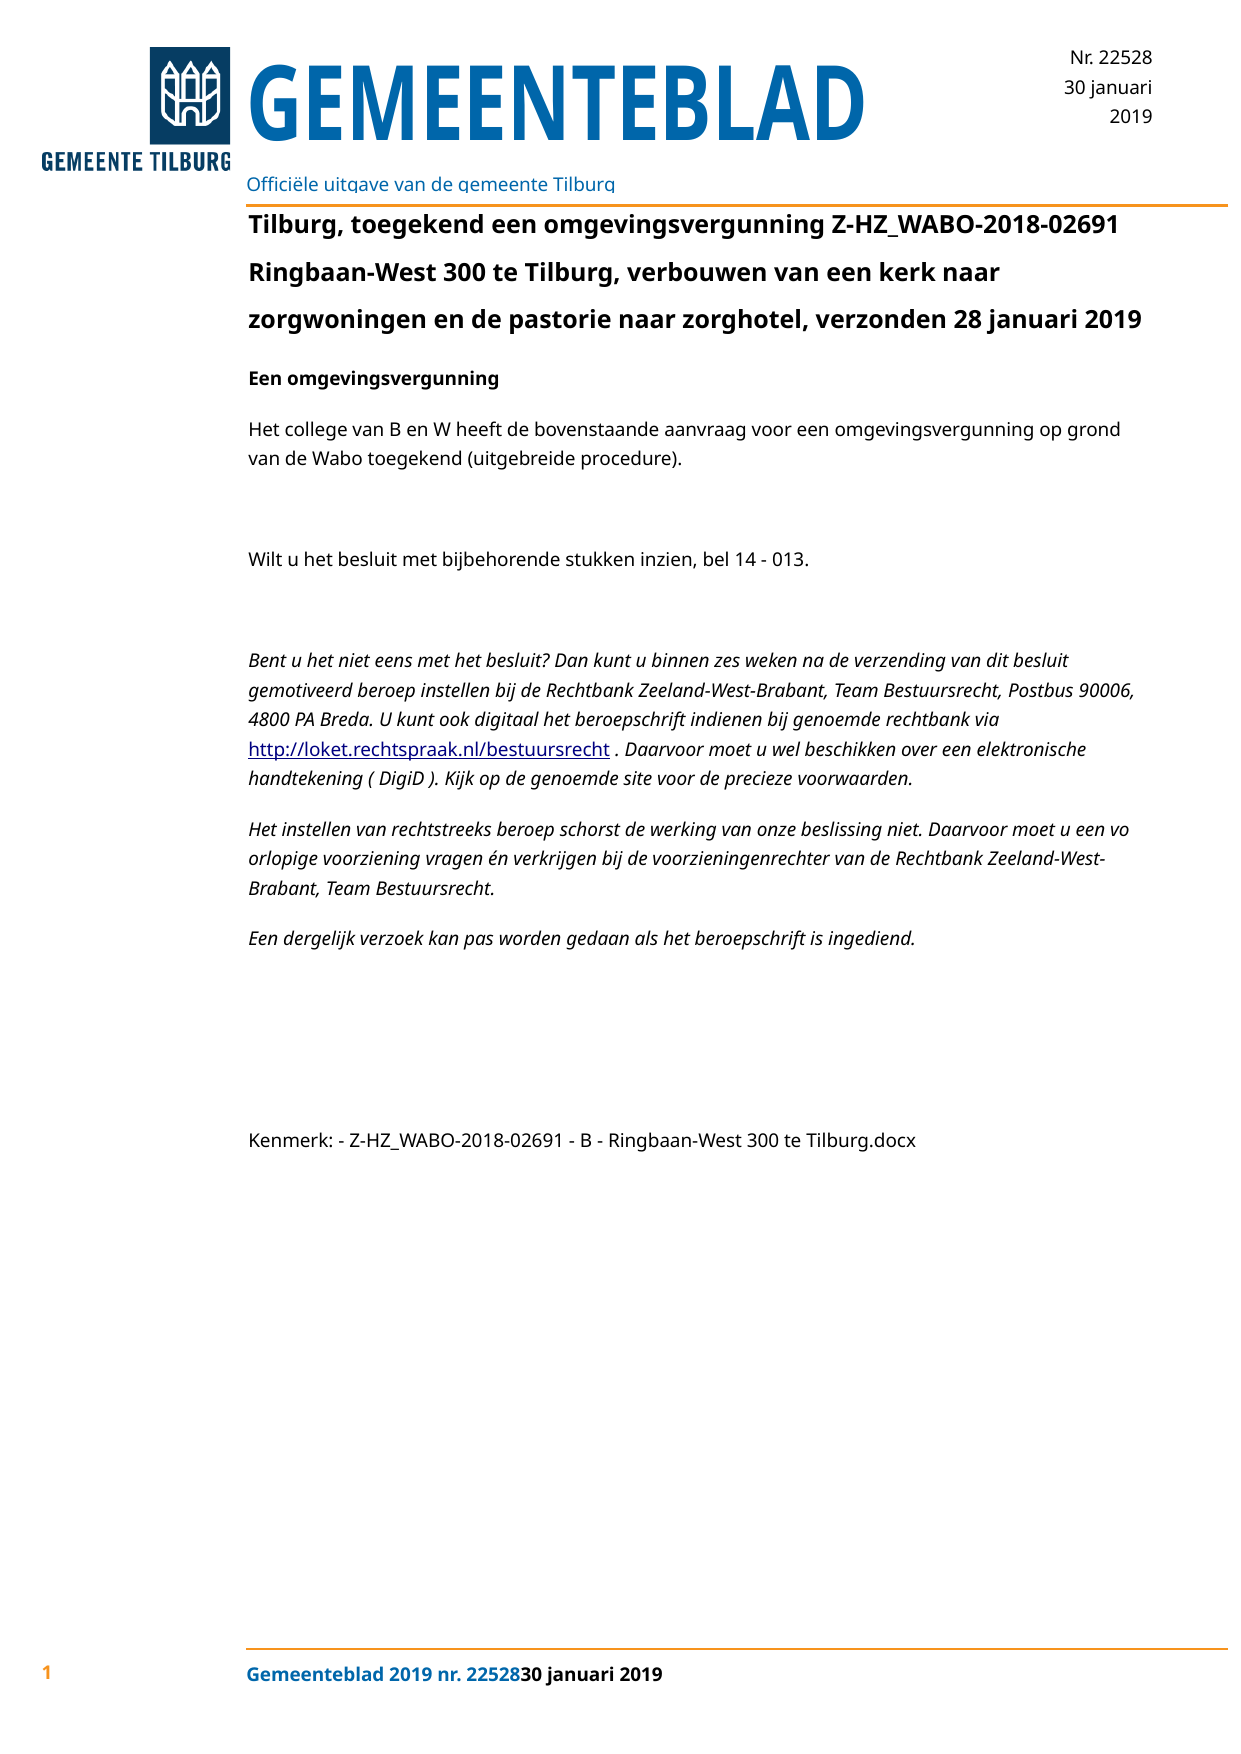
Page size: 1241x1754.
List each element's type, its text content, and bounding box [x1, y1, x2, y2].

text Kenmerk: - Z-HZ_WABO-2018-02691 - B - Ringbaan-West 300 te Tilburg.docx [248, 1127, 1152, 1153]
text Een dergelijk verzoek kan pas worden gedaan als het beroepschrift is ingediend. [248, 926, 1152, 951]
picture [41, 47, 231, 172]
text Wilt u het besluit met bijbehorende stukken inzien, bel 14 - 013. [248, 546, 1152, 572]
text Een omgevingsvergunning [248, 366, 1152, 391]
text Tilburg, toegekend een omgevingsvergunning Z-HZ_WABO-2018-02691 Ringbaan-West 300 te Tilburg, verbouwen van een kerk naar zorgwoningen en de pastorie naar zorghotel, verzonden 28 januari 2019 [248, 207, 1152, 336]
text Het college van B en W heeft de bovenstaande aanvraag voor een omgevingsvergunning op grond van de Wabo toegekend (uitgebreide procedure). [248, 416, 1152, 471]
text Bent u het niet eens met het besluit? Dan kunt u binnen zes weken na de verzending van dit besluit gemotiveerd beroep instellen bij de Rechtbank Zeeland-West-Brabant, Team Bestuursrecht, Postbus 90006, 4800 PA Breda. U kunt ook digitaal het beroepschrift indienen bij genoemde rechtbank via http://loket.rechtspraak.nl/bestuursrecht . Daarvoor moet u wel beschikken over een elektronische handtekening ( DigiD ). Kijk op de genoemde site voor de precieze voorwaarden. [248, 647, 1152, 791]
text Het instellen van rechtstreeks beroep schorst de werking van onze beslissing niet. Daarvoor moet u een vo orlopige voorziening vragen én verkrijgen bij de voorzieningenrechter van de Rechtbank Zeeland-West-Brabant, Team Bestuursrecht. [248, 816, 1152, 901]
